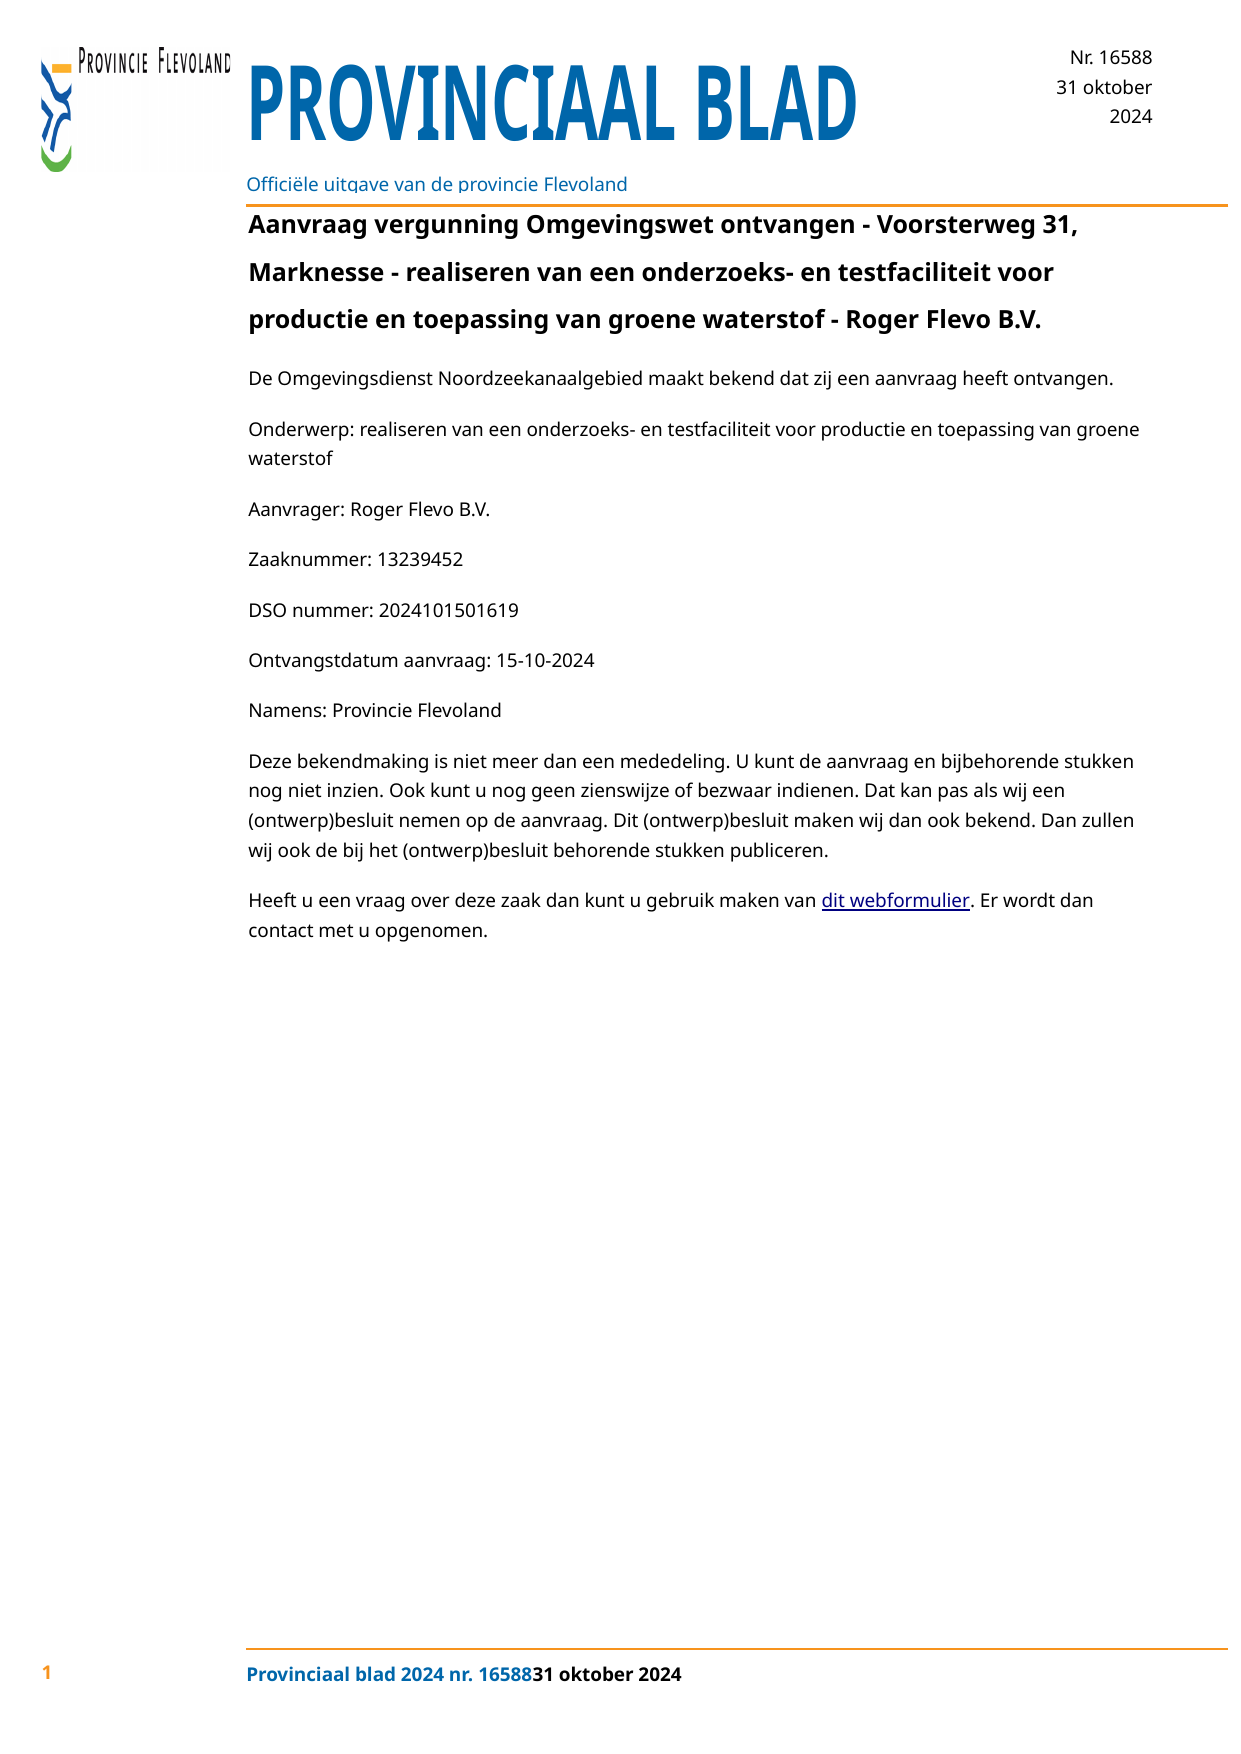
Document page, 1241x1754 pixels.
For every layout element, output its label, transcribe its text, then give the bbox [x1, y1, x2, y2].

text Aanvraag vergunning Omgevingswet ontvangen - Voorsterweg 31, Marknesse - realiseren van een onderzoeks- en testfaciliteit voor productie en toepassing van groene waterstof - Roger Flevo B.V. [248, 207, 1152, 336]
picture [41, 47, 231, 172]
text Zaaknummer: 13239452 [248, 546, 1152, 572]
text DSO nummer: 2024101501619 [248, 597, 1152, 622]
text Namens: Provincie Flevoland [248, 698, 1152, 723]
text Ontvangstdatum aanvraag: 15-10-2024 [248, 647, 1152, 673]
text Onderwerp: realiseren van een onderzoeks- en testfaciliteit voor productie en toepassing van groene waterstof [248, 416, 1152, 471]
text Aanvrager: Roger Flevo B.V. [248, 496, 1152, 522]
text Deze bekendmaking is niet meer dan een mededeling. U kunt de aanvraag en bijbehorende stukken nog niet inzien. Ook kunt u nog geen zienswijze of bezwaar indienen. Dat kan pas als wij een (ontwerp)besluit nemen op de aanvraag. Dit (ontwerp)besluit maken wij dan ook bekend. Dan zullen wij ook de bij het (ontwerp)besluit behorende stukken publiceren. [248, 748, 1152, 862]
text Heeft u een vraag over deze zaak dan kunt u gebruik maken van dit webformulier. Er wordt dan contact met u opgenomen. [248, 887, 1152, 942]
text De Omgevingsdienst Noordzeekanaalgebied maakt bekend dat zij een aanvraag heeft ontvangen. [248, 366, 1152, 391]
